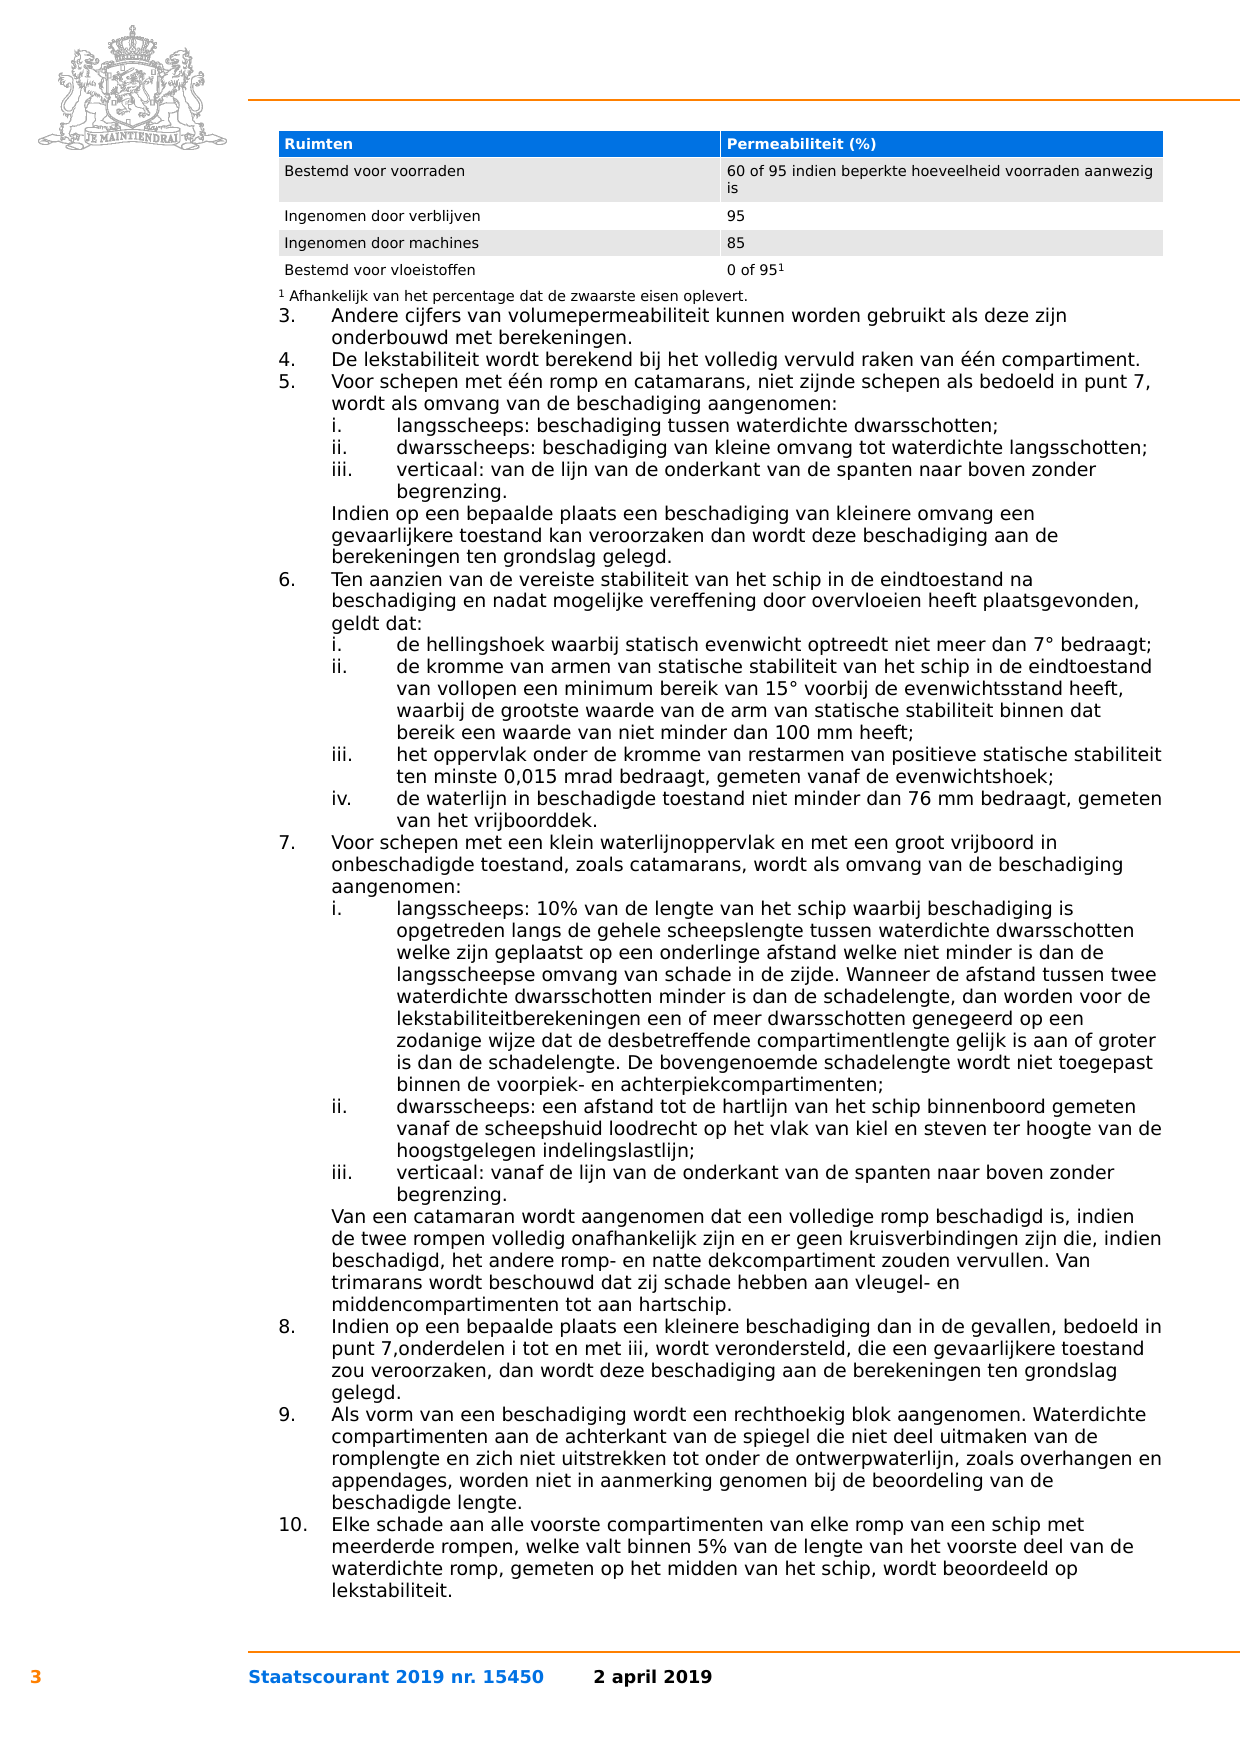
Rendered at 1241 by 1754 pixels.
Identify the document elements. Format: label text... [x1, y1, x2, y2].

text 9. Als vorm van een beschadiging wordt een rechthoekig blok aangenomen. Waterdichte compartimenten aan de achterkant van de spiegel die niet deel uitmaken van de romplengte en zich niet uitstrekken tot onder de ontwerpwaterlijn, zoals overhangen en appendages, worden niet in aanmerking genomen bij de beoordeling van de beschadigde lengte. [278, 1404, 1163, 1513]
text 4. De lekstabiliteit wordt berekend bij het volledig vervuld raken van één compartiment. [278, 349, 1163, 371]
text i. langsscheeps: beschadiging tussen waterdichte dwarsschotten; [331, 414, 1163, 437]
text 7. Voor schepen met een klein waterlijnoppervlak en met een groot vrijboord in onbeschadigde toestand, zoals catamarans, wordt als omvang van de beschadiging aangenomen: [278, 832, 1163, 898]
text Van een catamaran wordt aangenomen dat een volledige romp beschadigd is, indien de twee rompen volledig onafhankelijk zijn en er geen kruisverbindingen zijn die, indien beschadigd, het andere romp- en natte dekcompartiment zouden vervullen. Van trimarans wordt beschouwd dat zij schade hebben aan vleugel- en middencompartimenten tot aan hartschip. [331, 1206, 1163, 1316]
text 10. Elke schade aan alle voorste compartimenten van elke romp van een schip met meerderde rompen, welke valt binnen 5% van de lengte van het voorste deel van de waterdichte romp, gemeten op het midden van het schip, wordt beoordeeld op lekstabiliteit. [278, 1513, 1163, 1601]
text ii. de kromme van armen van statische stabiliteit van het schip in de eindtoestand van vollopen een minimum bereik van 15° voorbij de evenwichtsstand heeft, waarbij de grootste waarde van de arm van statische stabiliteit binnen dat bereik een waarde van niet minder dan 100 mm heeft; [331, 656, 1163, 744]
table_cell 0 of 951 [721, 258, 1163, 284]
text i. langsscheeps: 10% van de lengte van het schip waarbij beschadiging is opgetreden langs de gehele scheepslengte tussen waterdichte dwarsschotten welke zijn geplaatst op een onderlinge afstand welke niet minder is dan de langsscheepse omvang van schade in de zijde. Wanneer de afstand tussen twee waterdichte dwarsschotten minder is dan de schadelengte, dan worden voor de lekstabiliteitberekeningen een of meer dwarsschotten genegeerd op een zodanige wijze dat de desbetreffende compartimentlengte gelijk is aan of groter is dan de schadelengte. De bovengenoemde schadelengte wordt niet toegepast binnen de voorpiek- en achterpiekcompartimenten; [331, 898, 1163, 1096]
table_cell 60 of 95 indien beperkte hoeveelheid voorraden aanwezig is [721, 158, 1163, 202]
table_cell Bestemd voor voorraden [279, 158, 720, 202]
table_cell 1 Afhankelijk van het percentage dat de zwaarste eisen oplevert. [278, 285, 1163, 305]
text 8. Indien op een bepaalde plaats een kleinere beschadiging dan in de gevallen, bedoeld in punt 7,onderdelen i tot en met iii, wordt verondersteld, die een gevaarlijkere toestand zou veroorzaken, dan wordt deze beschadiging aan de berekeningen ten grondslag gelegd. [278, 1316, 1163, 1404]
text iii. verticaal: vanaf de lijn van de onderkant van de spanten naar boven zonder begrenzing. [331, 1162, 1163, 1206]
text iii. het oppervlak onder de kromme van restarmen van positieve statische stabiliteit ten minste 0,015 mrad bedraagt, gemeten vanaf de evenwichtshoek; [331, 744, 1163, 788]
text 6. Ten aanzien van de vereiste stabiliteit van het schip in de eindtoestand na beschadiging en nadat mogelijke vereffening door overvloeien heeft plaatsgevonden, geldt dat: [278, 568, 1163, 634]
text 5. Voor schepen met één romp en catamarans, niet zijnde schepen als bedoeld in punt 7, wordt als omvang van de beschadiging aangenomen: [278, 371, 1163, 414]
text i. de hellingshoek waarbij statisch evenwicht optreedt niet meer dan 7° bedraagt; [331, 634, 1163, 656]
table_header Ruimten [279, 131, 720, 157]
text Indien op een bepaalde plaats een beschadiging van kleinere omvang een gevaarlijkere toestand kan veroorzaken dan wordt deze beschadiging aan de berekeningen ten grondslag gelegd. [331, 502, 1163, 568]
table_cell 95 [721, 203, 1163, 229]
table_cell Ingenomen door machines [279, 230, 720, 256]
text 3. Andere cijfers van volumepermeabiliteit kunnen worden gebruikt als deze zijn onderbouwd met berekeningen. [278, 305, 1163, 349]
text iii. verticaal: van de lijn van de onderkant van de spanten naar boven zonder begrenzing. [331, 458, 1163, 502]
text ii. dwarsscheeps: beschadiging van kleine omvang tot waterdichte langsschotten; [331, 437, 1163, 458]
text iv. de waterlijn in beschadigde toestand niet minder dan 76 mm bedraagt, gemeten van het vrijboorddek. [331, 788, 1163, 832]
text ii. dwarsscheeps: een afstand tot de hartlijn van het schip binnenboord gemeten vanaf de scheepshuid loodrecht op het vlak van kiel en steven ter hoogte van de hoogstgelegen indelingslastlijn; [331, 1096, 1163, 1162]
table_cell Bestemd voor vloeistoffen [279, 258, 720, 284]
table_header Permeabiliteit (%) [721, 131, 1163, 157]
table_cell 85 [721, 230, 1163, 256]
picture [38, 25, 227, 150]
table_cell Ingenomen door verblijven [279, 203, 720, 229]
